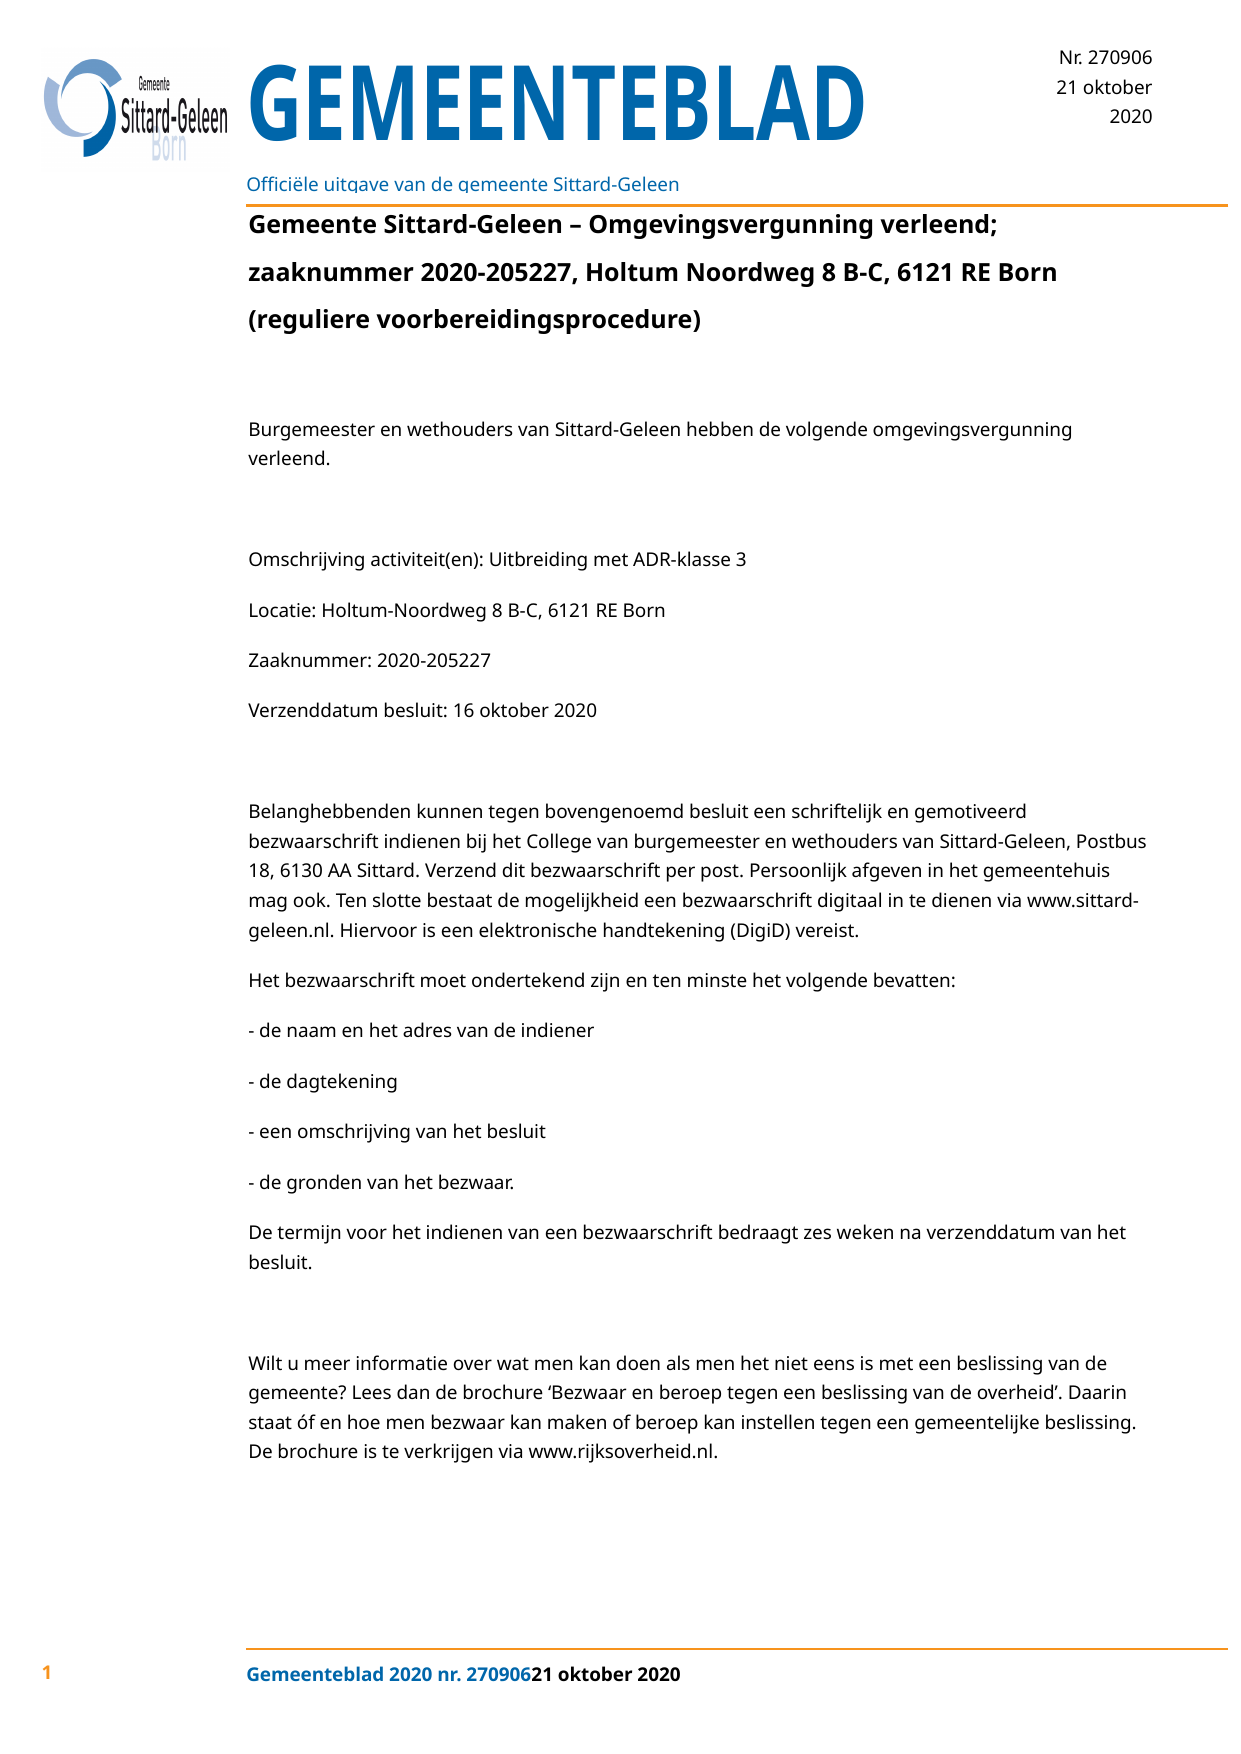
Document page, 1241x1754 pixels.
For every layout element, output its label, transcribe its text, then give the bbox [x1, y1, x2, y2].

text Gemeente Sittard-Geleen – Omgevingsvergunning verleend; zaaknummer 2020-205227, Holtum Noordweg 8 B-C, 6121 RE Born (reguliere voorbereidingsprocedure) [248, 207, 1152, 336]
text - de naam en het adres van de indiener [248, 1018, 1152, 1043]
text Belanghebbenden kunnen tegen bovengenoemd besluit een schriftelijk en gemotiveerd bezwaarschrift indienen bij het College van burgemeester en wethouders van Sittard-Geleen, Postbus 18, 6130 AA Sittard. Verzend dit bezwaarschrift per post. Persoonlijk afgeven in het gemeentehuis mag ook. Ten slotte bestaat de mogelijkheid een bezwaarschrift digitaal in te dienen via www.sittard-geleen.nl. Hiervoor is een elektronische handtekening (DigiD) vereist. [248, 798, 1152, 942]
picture [41, 47, 231, 172]
text - een omschrijving van het besluit [248, 1118, 1152, 1144]
text Zaaknummer: 2020-205227 [248, 647, 1152, 673]
text Het bezwaarschrift moet ondertekend zijn en ten minste het volgende bevatten: [248, 967, 1152, 993]
text Verzenddatum besluit: 16 oktober 2020 [248, 698, 1152, 723]
text De termijn voor het indienen van een bezwaarschrift bedraagt zes weken na verzenddatum van het besluit. [248, 1219, 1152, 1274]
text Burgemeester en wethouders van Sittard-Geleen hebben de volgende omgevingsvergunning verleend. [248, 416, 1152, 471]
text Wilt u meer informatie over wat men kan doen als men het niet eens is met een beslissing van de gemeente? Lees dan de brochure ‘Bezwaar en beroep tegen een beslissing van de overheid’. Daarin staat óf en hoe men bezwaar kan maken of beroep kan instellen tegen een gemeentelijke beslissing. De brochure is te verkrijgen via www.rijksoverheid.nl. [248, 1350, 1152, 1464]
text - de dagtekening [248, 1068, 1152, 1094]
text - de gronden van het bezwaar. [248, 1169, 1152, 1194]
text Omschrijving activiteit(en): Uitbreiding met ADR-klasse 3 [248, 546, 1152, 572]
text Locatie: Holtum-Noordweg 8 B-C, 6121 RE Born [248, 597, 1152, 622]
